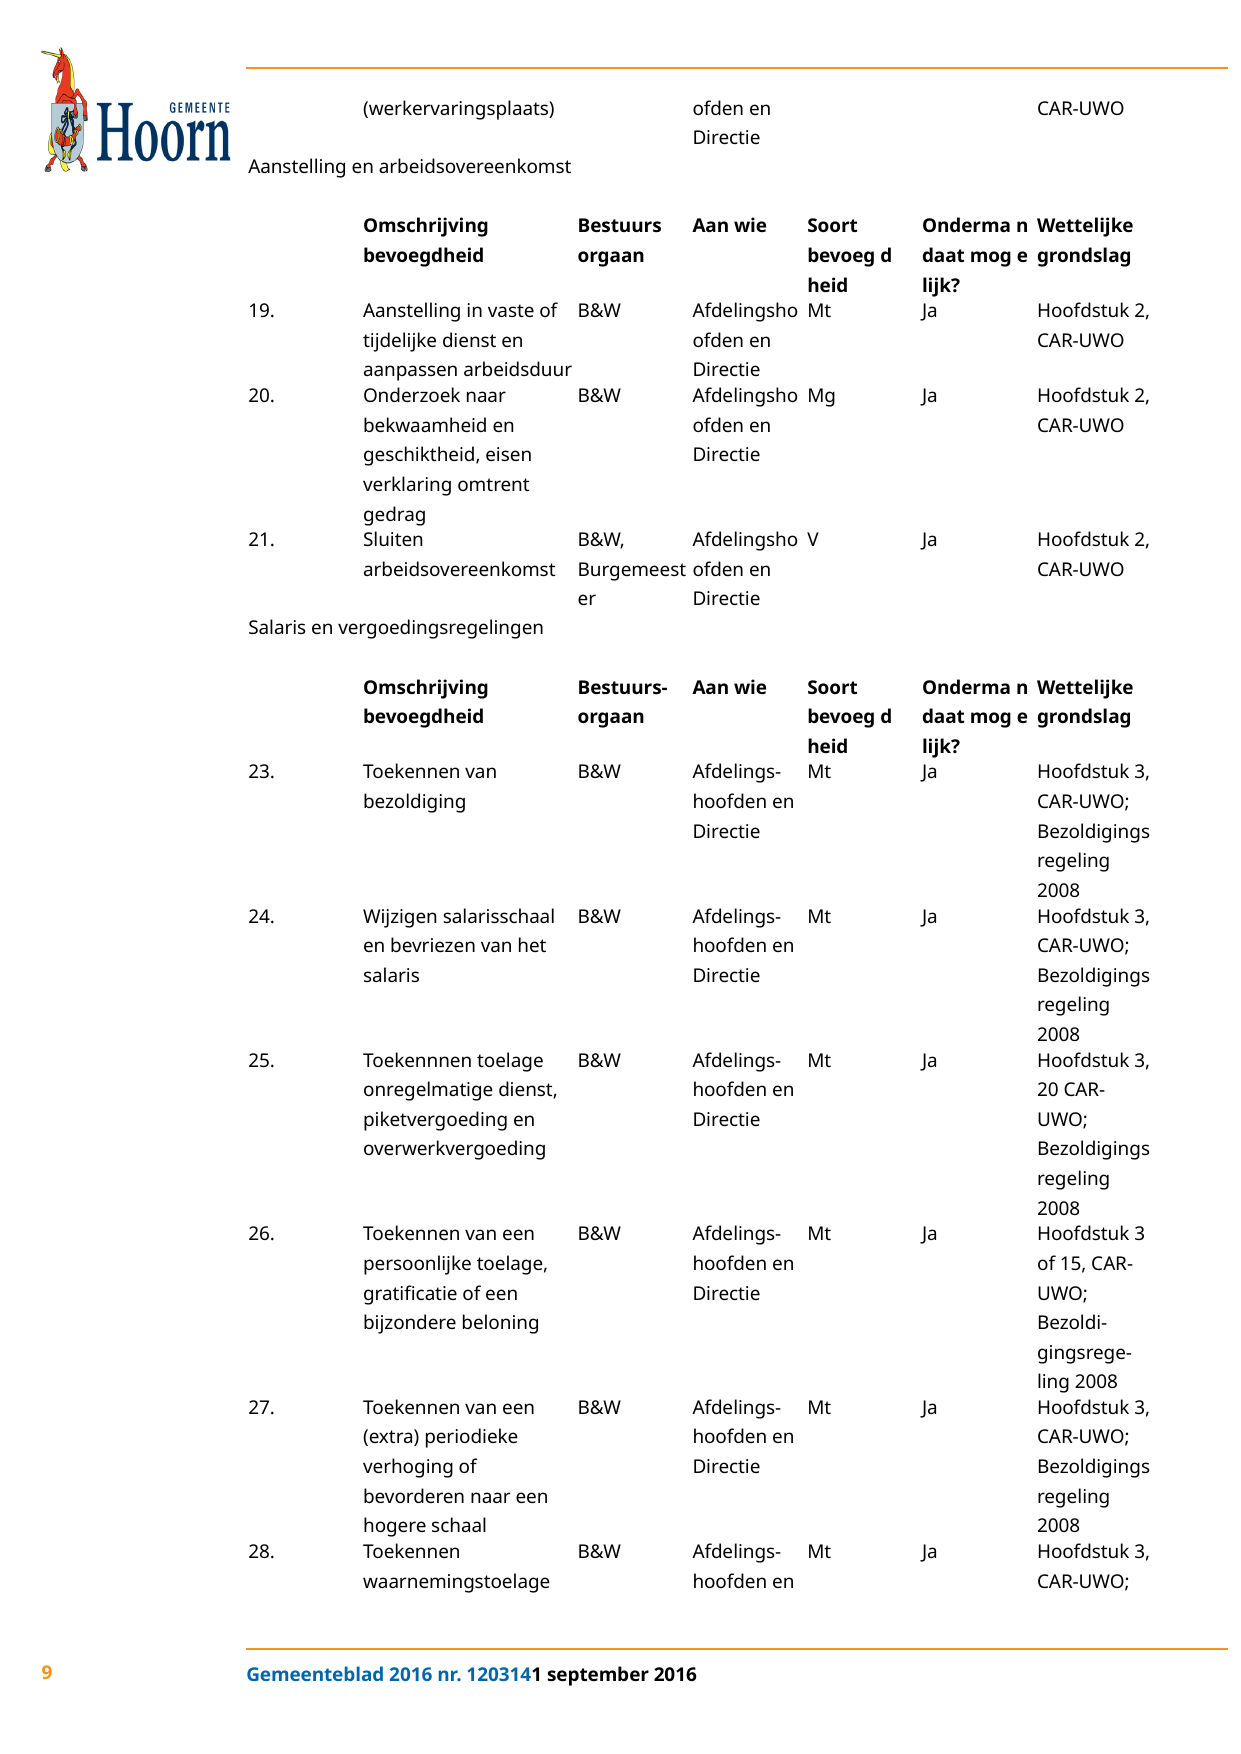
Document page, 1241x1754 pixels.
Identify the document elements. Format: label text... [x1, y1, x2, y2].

table_cell Afdelings-hoofden en [692, 1538, 807, 1593]
table_cell Mg [807, 383, 922, 526]
table_cell Mt [807, 759, 922, 903]
table_header Wettelijke grondslag [1037, 674, 1152, 759]
table_cell B&W [578, 298, 692, 382]
table_header [248, 213, 363, 297]
table_cell ofden en Directie [692, 95, 807, 150]
table_cell Hoofdstuk 3 of 15, CAR-UWO; Bezoldi-gingsrege-ling 2008 [1037, 1221, 1152, 1394]
table_cell Onderzoek naar bekwaamheid en geschiktheid, eisen verklaring omtrent gedrag [363, 383, 577, 526]
table_header [248, 674, 363, 759]
table_cell 25. [248, 1047, 363, 1221]
table_cell B&W, Burgemeester [578, 526, 692, 611]
table_cell 21. [248, 526, 363, 611]
table_cell Afdelings-hoofden en Directie [692, 759, 807, 903]
table_cell B&W [578, 903, 692, 1047]
table_cell Afdelings-hoofden en Directie [692, 1394, 807, 1538]
table_cell B&W [578, 1394, 692, 1538]
table_cell Aanstelling in vaste of tijdelijke dienst en aanpassen arbeidsduur [363, 298, 577, 382]
table_cell Hoofdstuk 3, CAR-UWO; [1037, 1538, 1152, 1593]
table_cell [807, 95, 922, 150]
table_cell Hoofdstuk 3, 20 CAR-UWO; Bezoldigingsregeling 2008 [1037, 1047, 1152, 1221]
table_cell Afdelingshoofden en Directie [692, 526, 807, 611]
table_cell Mt [807, 1394, 922, 1538]
table_cell Afdelings-hoofden en Directie [692, 903, 807, 1047]
table_cell Ja [922, 1047, 1037, 1221]
picture [41, 47, 231, 172]
table_cell Wijzigen salarisschaal en bevriezen van het salaris [363, 903, 577, 1047]
table_cell Ja [922, 298, 1037, 382]
table_cell Toekennen van een persoonlijke toelage, gratificatie of een bijzondere beloning [363, 1221, 577, 1394]
table_cell 20. [248, 383, 363, 526]
table_cell Ja [922, 383, 1037, 526]
table_cell Toekennen waarnemingstoelage [363, 1538, 577, 1593]
table_cell Ja [922, 526, 1037, 611]
table_cell Toekennen van een (extra) periodieke verhoging of bevorderen naar een hogere schaal [363, 1394, 577, 1538]
table_cell [922, 95, 1037, 150]
table_header Aan wie [692, 674, 807, 759]
table_cell V [807, 526, 922, 611]
table_cell 19. [248, 298, 363, 382]
table_cell Toekennnen toelage onregelmatige dienst, piketvergoeding en overwerkvergoeding [363, 1047, 577, 1221]
table_cell Ja [922, 759, 1037, 903]
table_header Bestuurs orgaan [578, 213, 692, 297]
table_cell 28. [248, 1538, 363, 1593]
table_cell Hoofdstuk 3, CAR-UWO; Bezoldigingsregeling 2008 [1037, 759, 1152, 903]
table_cell B&W [578, 1221, 692, 1394]
table_cell Ja [922, 1538, 1037, 1593]
table_cell 24. [248, 903, 363, 1047]
table_cell Hoofdstuk 2, CAR-UWO [1037, 383, 1152, 526]
table_header Bestuurs-orgaan [578, 674, 692, 759]
table_cell Sluiten arbeidsovereenkomst [363, 526, 577, 611]
table_cell CAR-UWO [1037, 95, 1152, 150]
table_cell Mt [807, 903, 922, 1047]
table_cell Mt [807, 298, 922, 382]
table_cell Afdelingshoofden en Directie [692, 383, 807, 526]
text Salaris en vergoedingsregelingen [248, 614, 1152, 640]
table_cell B&W [578, 383, 692, 526]
table_cell Ja [922, 1221, 1037, 1394]
table_cell Hoofdstuk 3, CAR-UWO; Bezoldigingsregeling 2008 [1037, 903, 1152, 1047]
table_cell [578, 95, 692, 150]
table_header Onderma n daat mog e lijk? [922, 213, 1037, 297]
table_cell 23. [248, 759, 363, 903]
table_header Omschrijving bevoegdheid [363, 213, 577, 297]
table_cell B&W [578, 759, 692, 903]
table_cell Hoofdstuk 3, CAR-UWO; Bezoldigingsregeling 2008 [1037, 1394, 1152, 1538]
table_cell Hoofdstuk 2, CAR-UWO [1037, 526, 1152, 611]
table_header Soort bevoeg d heid [807, 213, 922, 297]
table_cell Afdelings-hoofden en Directie [692, 1221, 807, 1394]
text Aanstelling en arbeidsovereenkomst [248, 153, 1152, 179]
table_cell 27. [248, 1394, 363, 1538]
table_header Omschrijving bevoegdheid [363, 674, 577, 759]
table_header Onderma n daat mog e lijk? [922, 674, 1037, 759]
table_cell 26. [248, 1221, 363, 1394]
table_cell Mt [807, 1221, 922, 1394]
table_cell B&W [578, 1538, 692, 1593]
table_cell [248, 95, 363, 150]
table_cell Ja [922, 1394, 1037, 1538]
table_cell Toekennen van bezoldiging [363, 759, 577, 903]
table_cell Afdelings-hoofden en Directie [692, 1047, 807, 1221]
table_header Soort bevoeg d heid [807, 674, 922, 759]
table_cell Mt [807, 1047, 922, 1221]
table_header Wettelijke grondslag [1037, 213, 1152, 297]
table_cell Afdelingshoofden en Directie [692, 298, 807, 382]
table_cell (werkervaringsplaats) [363, 95, 577, 150]
table_header Aan wie [692, 213, 807, 297]
table_cell Ja [922, 903, 1037, 1047]
table_cell Hoofdstuk 2, CAR-UWO [1037, 298, 1152, 382]
table_cell Mt [807, 1538, 922, 1593]
table_cell B&W [578, 1047, 692, 1221]
